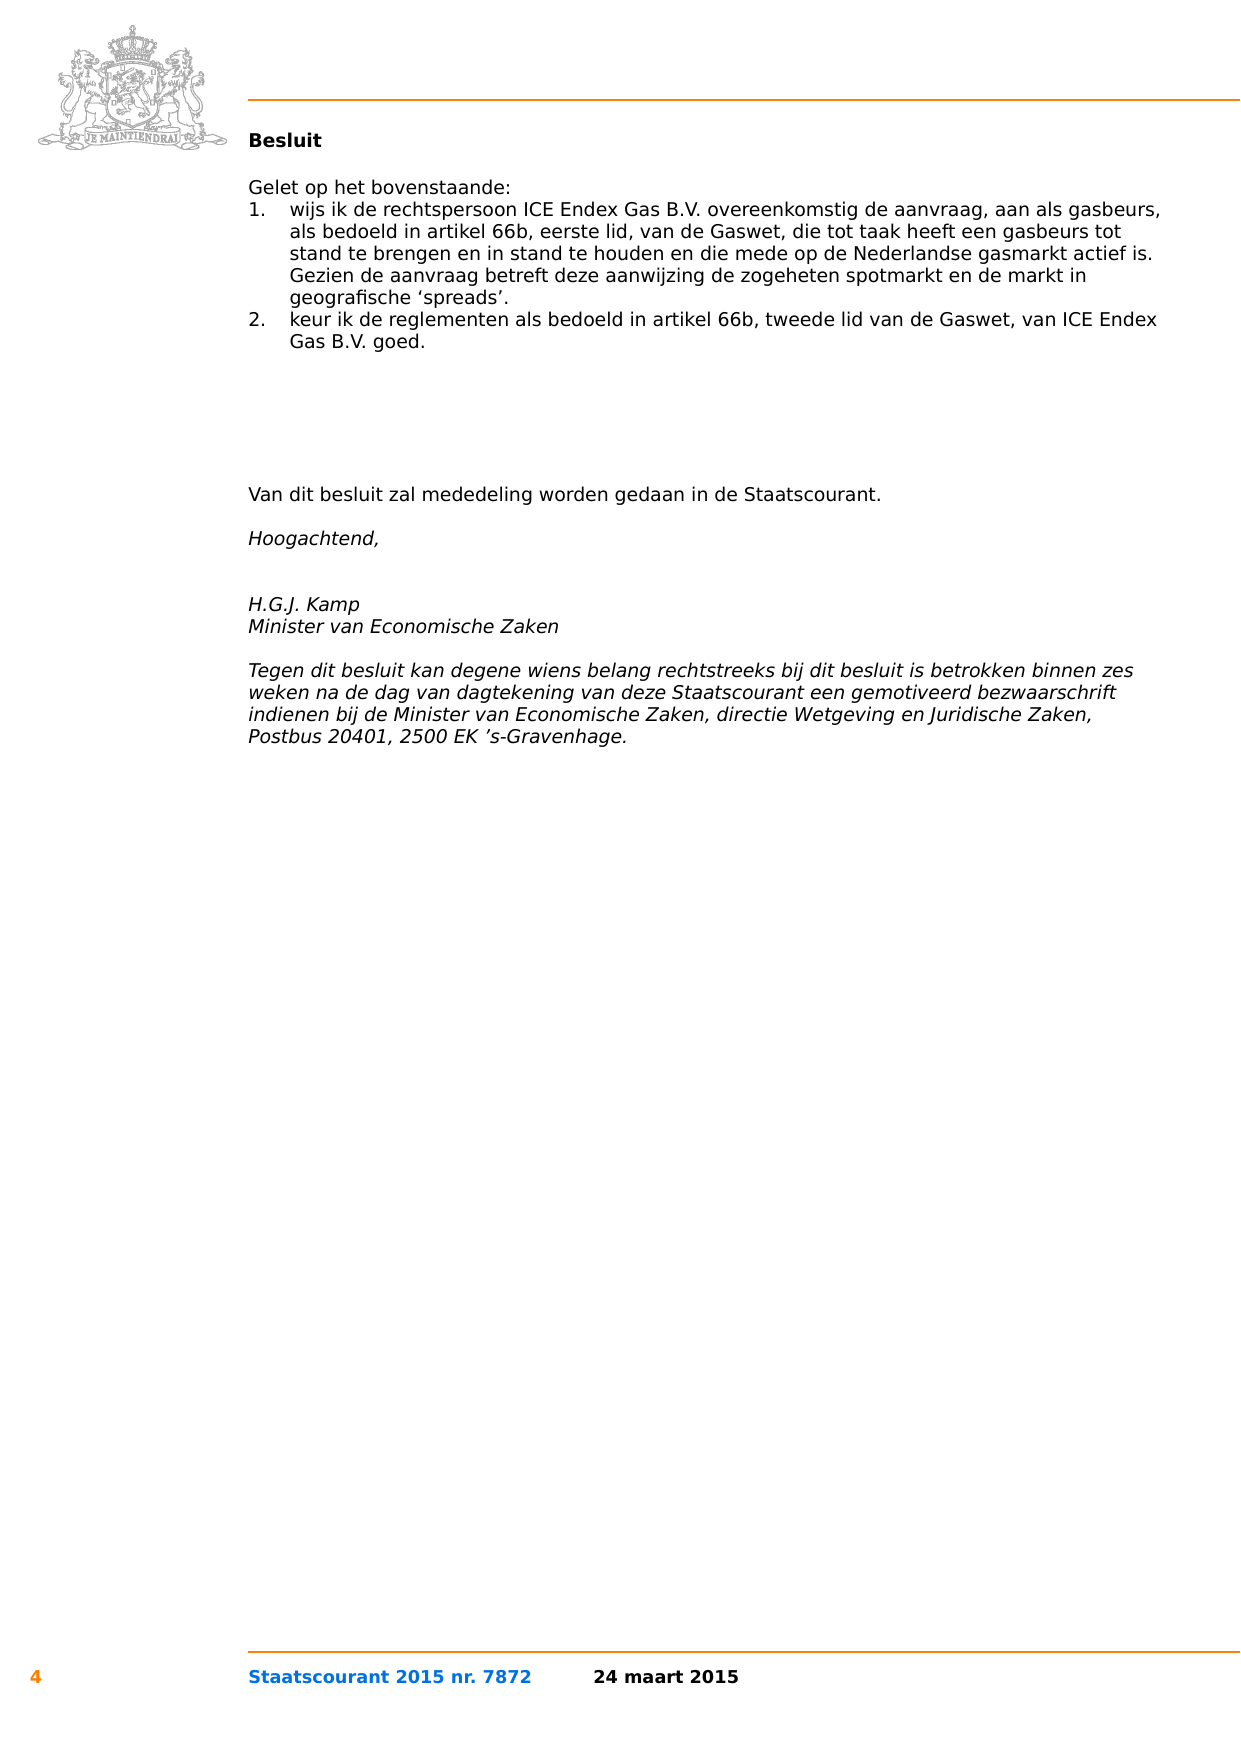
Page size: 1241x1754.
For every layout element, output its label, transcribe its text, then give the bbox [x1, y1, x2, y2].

text 1. wijs ik de rechtspersoon ICE Endex Gas B.V. overeenkomstig de aanvraag, aan als gasbeurs, als bedoeld in artikel 66b, eerste lid, van de Gaswet, die tot taak heeft een gasbeurs tot stand te brengen en in stand te houden en die mede op de Nederlandse gasmarkt actief is. Gezien de aanvraag betreft deze aanwijzing de zogeheten spotmarkt en de markt in geografische ‘spreads’. [248, 199, 1163, 309]
text Van dit besluit zal mededeling worden gedaan in de Staatscourant. [248, 484, 1163, 506]
text Tegen dit besluit kan degene wiens belang rechtstreeks bij dit besluit is betrokken binnen zes weken na de dag van dagtekening van deze Staatscourant een gemotiveerd bezwaarschrift indienen bij de Minister van Economische Zaken, directie Wetgeving en Juridische Zaken, Postbus 20401, 2500 EK ’s-Gravenhage. [248, 660, 1163, 748]
text H.G.J. Kamp Minister van Economische Zaken [248, 572, 1163, 638]
text Gelet op het bovenstaande: [248, 177, 1163, 199]
text Hoogachtend, [248, 528, 1163, 550]
picture [38, 25, 227, 150]
subtitle Besluit [248, 130, 1163, 152]
text 2. keur ik de reglementen als bedoeld in artikel 66b, tweede lid van de Gaswet, van ICE Endex Gas B.V. goed. [248, 309, 1163, 353]
